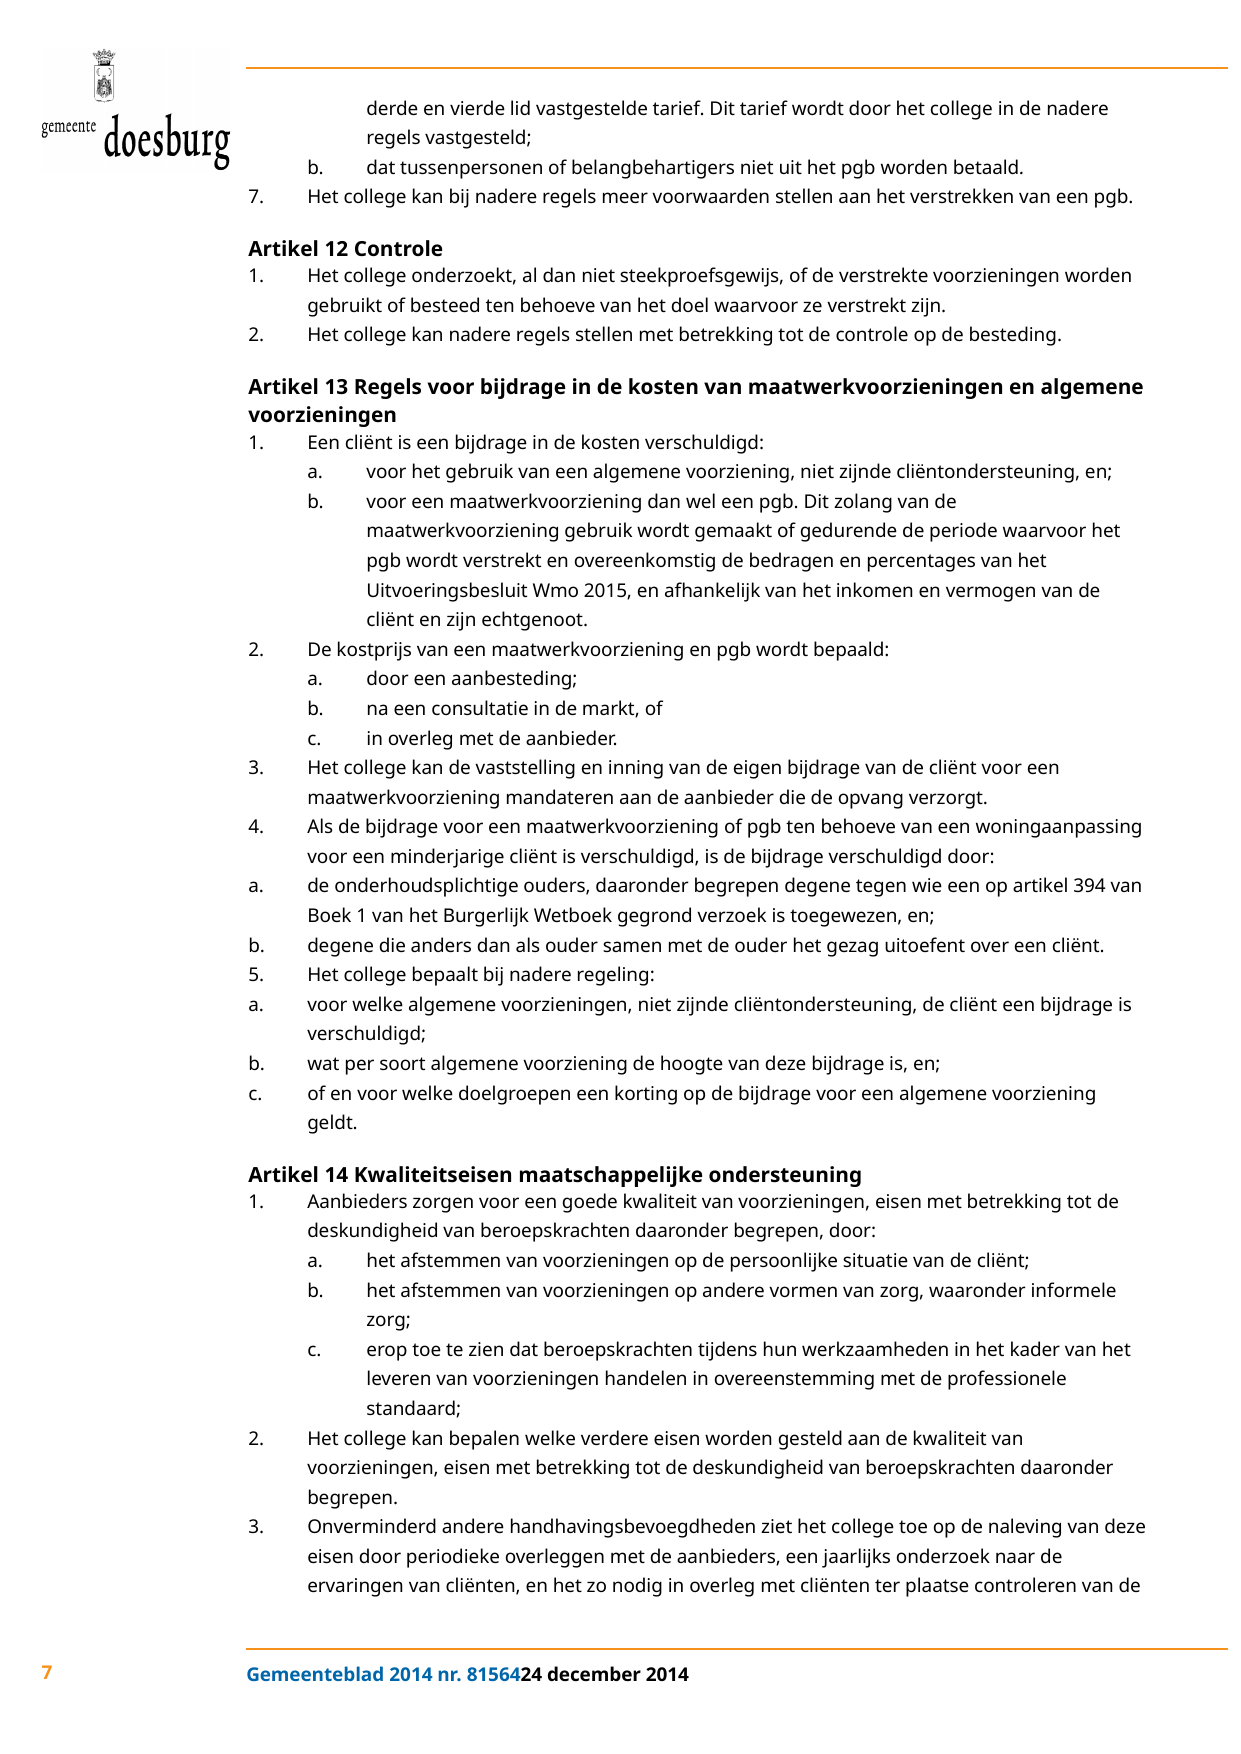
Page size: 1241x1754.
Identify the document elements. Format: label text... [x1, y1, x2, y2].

list Het college kan de vaststelling en inning van de eigen bijdrage van de cliënt voor een maatwerkvoorziening mandateren aan de aanbieder die de opvang verzorgt. [248, 754, 1152, 809]
list of en voor welke doelgroepen een korting op de bijdrage voor een algemene voorziening geldt. [248, 1080, 1152, 1135]
list Het college kan bepalen welke verdere eisen worden gesteld aan de kwaliteit van voorzieningen, eisen met betrekking tot de deskundigheid van beroepskrachten daaronder begrepen. [248, 1425, 1152, 1510]
list na een consultatie in de markt, of [307, 695, 1152, 721]
list door een aanbesteding; [307, 666, 1152, 691]
list Een cliënt is een bijdrage in de kosten verschuldigd: [248, 429, 1152, 454]
list De kostprijs van een maatwerkvoorziening en pgb wordt bepaald: [248, 636, 1152, 662]
list Het college kan bij nadere regels meer voorwaarden stellen aan het verstrekken van een pgb. [248, 183, 1152, 209]
text Artikel 12 Controle [248, 234, 1152, 262]
list Het college onderzoekt, al dan niet steekproefsgewijs, of de verstrekte voorzieningen worden gebruikt of besteed ten behoeve van het doel waarvoor ze verstrekt zijn. [248, 262, 1152, 318]
list Aanbieders zorgen voor een goede kwaliteit van voorzieningen, eisen met betrekking tot de deskundigheid van beroepskrachten daaronder begrepen, door: [248, 1188, 1152, 1243]
text Artikel 14 Kwaliteitseisen maatschappelijke ondersteuning [248, 1160, 1152, 1188]
list de onderhoudsplichtige ouders, daaronder begrepen degene tegen wie een op artikel 394 van Boek 1 van het Burgerlijk Wetboek gegrond verzoek is toegewezen, en; [248, 873, 1152, 928]
list wat per soort algemene voorziening de hoogte van deze bijdrage is, en; [248, 1050, 1152, 1076]
list in overleg met de aanbieder. [307, 725, 1152, 750]
list derde en vierde lid vastgestelde tarief. Dit tarief wordt door het college in de nadere regels vastgesteld; [307, 95, 1152, 150]
picture [41, 47, 231, 172]
list Als de bijdrage voor een maatwerkvoorziening of pgb ten behoeve van een woningaanpassing voor een minderjarige cliënt is verschuldigd, is de bijdrage verschuldigd door: [248, 813, 1152, 869]
list Het college kan nadere regels stellen met betrekking tot de controle op de besteding. [248, 322, 1152, 347]
list voor welke algemene voorzieningen, niet zijnde cliëntondersteuning, de cliënt een bijdrage is verschuldigd; [248, 991, 1152, 1046]
text Artikel 13 Regels voor bijdrage in de kosten van maatwerkvoorzieningen en algemene voorzieningen [248, 372, 1152, 429]
list degene die anders dan als ouder samen met de ouder het gezag uitoefent over een cliënt. [248, 932, 1152, 957]
list voor een maatwerkvoorziening dan wel een pgb. Dit zolang van de maatwerkvoorziening gebruik wordt gemaakt of gedurende de periode waarvoor het pgb wordt verstrekt en overeenkomstig de bedragen en percentages van het Uitvoeringsbesluit Wmo 2015, en afhankelijk van het inkomen en vermogen van de cliënt en zijn echtgenoot. [307, 488, 1152, 632]
list Onverminderd andere handhavingsbevoegdheden ziet het college toe op de naleving van deze eisen door periodieke overleggen met de aanbieders, een jaarlijks onderzoek naar de ervaringen van cliënten, en het zo nodig in overleg met cliënten ter plaatse controleren van de [248, 1513, 1152, 1598]
list het afstemmen van voorzieningen op de persoonlijke situatie van de cliënt; [307, 1247, 1152, 1273]
list Het college bepaalt bij nadere regeling: [248, 961, 1152, 987]
list voor het gebruik van een algemene voorziening, niet zijnde cliëntondersteuning, en; [307, 458, 1152, 484]
list dat tussenpersonen of belangbehartigers niet uit het pgb worden betaald. [307, 154, 1152, 180]
list erop toe te zien dat beroepskrachten tijdens hun werkzaamheden in het kader van het leveren van voorzieningen handelen in overeenstemming met de professionele standaard; [307, 1336, 1152, 1421]
list het afstemmen van voorzieningen op andere vormen van zorg, waaronder informele zorg; [307, 1277, 1152, 1332]
